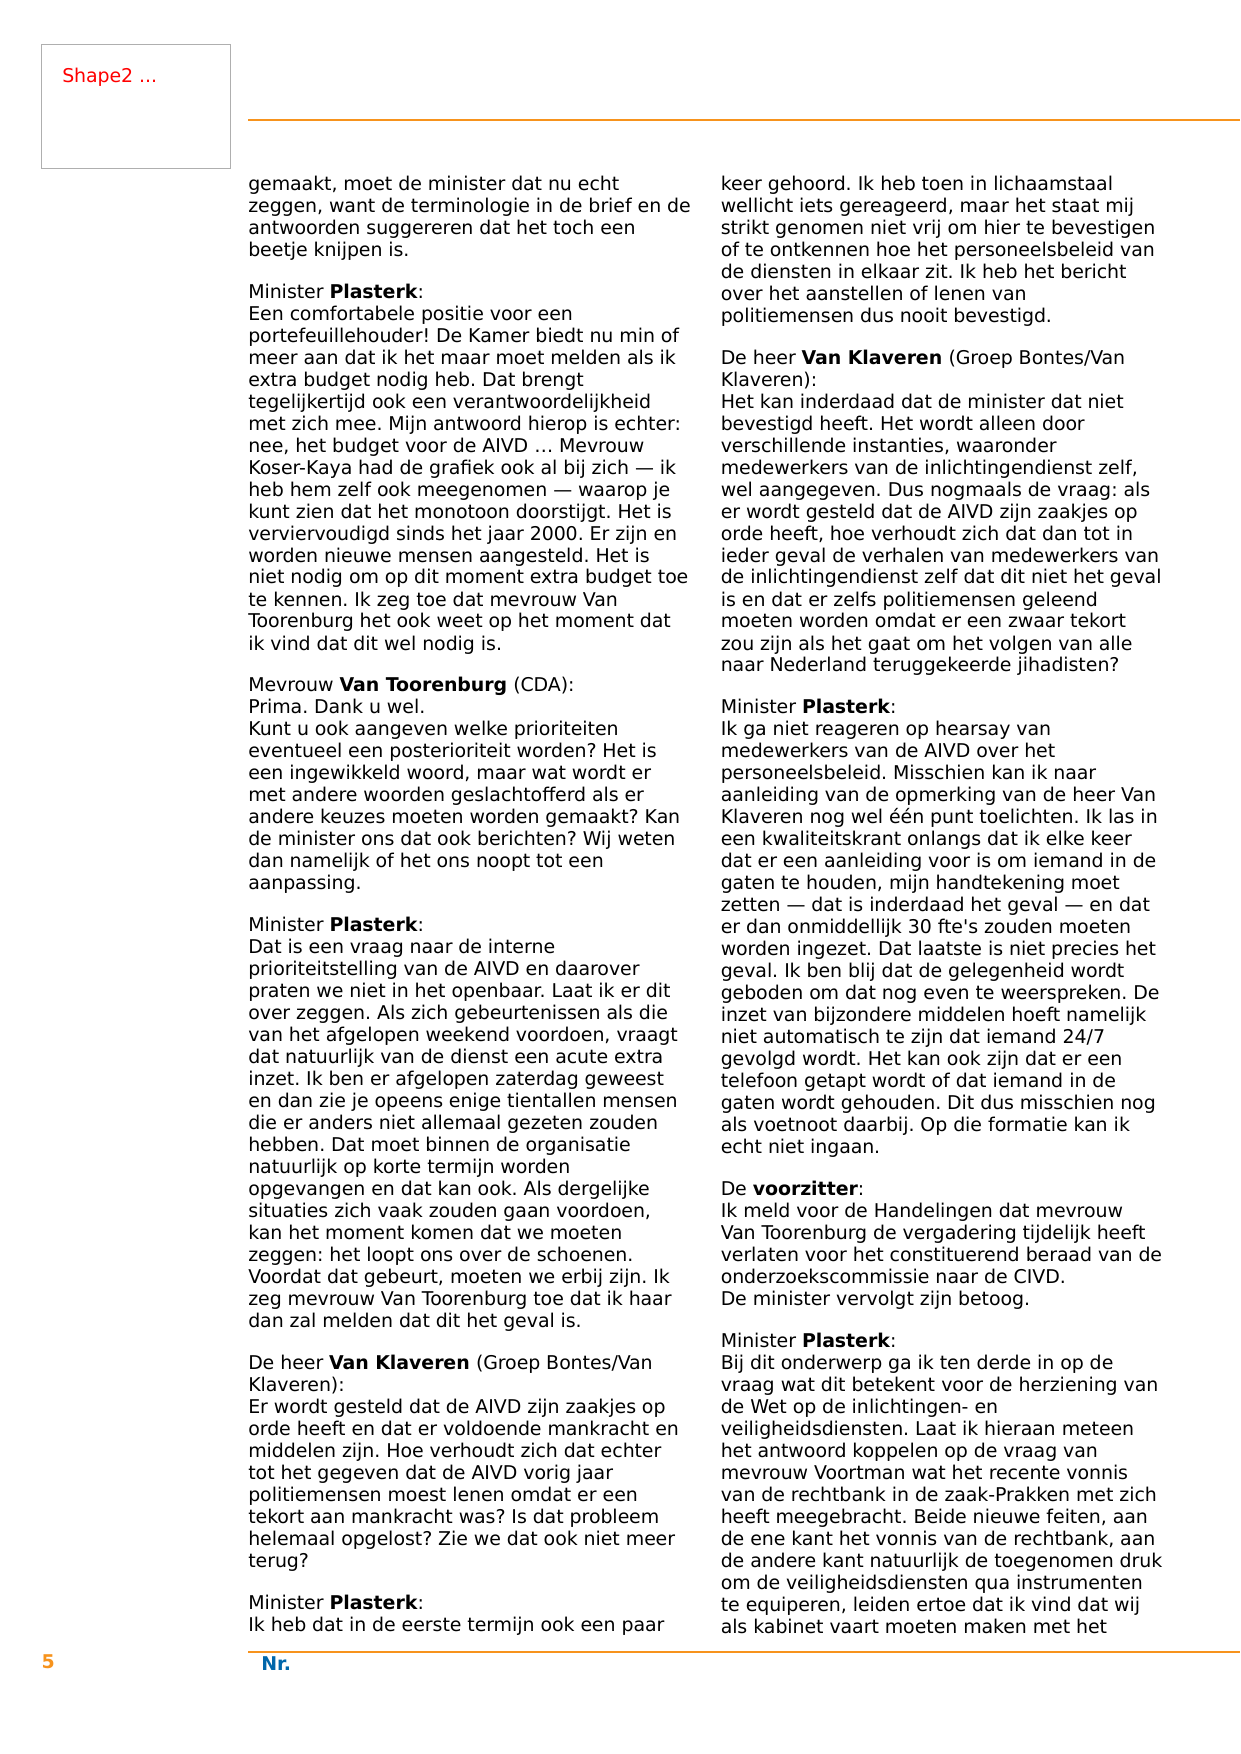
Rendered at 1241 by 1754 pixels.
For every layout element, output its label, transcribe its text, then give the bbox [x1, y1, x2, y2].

text Ik heb dat in de eerste termijn ook een paar [248, 1613, 691, 1636]
text Minister Plasterk: [721, 1330, 1163, 1352]
text Prima. Dank u wel. [248, 696, 691, 718]
text Ik meld voor de Handelingen dat mevrouw Van Toorenburg de vergadering tijdelijk heeft verlaten voor het constituerend beraad van de onderzoekscommissie naar de CIVD. [721, 1200, 1163, 1288]
text Het kan inderdaad dat de minister dat niet bevestigd heeft. Het wordt alleen door verschillende instanties, waaronder medewerkers van de inlichtingendienst zelf, wel aangegeven. Dus nogmaals de vraag: als er wordt gesteld dat de AIVD zijn zaakjes op orde heeft, hoe verhoudt zich dat dan tot in ieder geval de verhalen van medewerkers van de inlichtingendienst zelf dat dit niet het geval is en dat er zelfs politiemensen geleend moeten worden omdat er een zwaar tekort zou zijn als het gaat om het volgen van alle naar Nederland teruggekeerde jihadisten? [721, 391, 1163, 676]
text Minister Plasterk: [721, 696, 1163, 718]
text De minister vervolgt zijn betoog. [721, 1288, 1163, 1310]
text Dat is een vraag naar de interne prioriteitstelling van de AIVD en daarover praten we niet in het openbaar. Laat ik er dit over zeggen. Als zich gebeurtenissen als die van het afgelopen weekend voordoen, vraagt dat natuurlijk van de dienst een acute extra inzet. Ik ben er afgelopen zaterdag geweest en dan zie je opeens enige tientallen mensen die er anders niet allemaal gezeten zouden hebben. Dat moet binnen de organisatie natuurlijk op korte termijn worden opgevangen en dat kan ook. Als dergelijke situaties zich vaak zouden gaan voordoen, kan het moment komen dat we moeten zeggen: het loopt ons over de schoenen. Voordat dat gebeurt, moeten we erbij zijn. Ik zeg mevrouw Van Toorenburg toe dat ik haar dan zal melden dat dit het geval is. [248, 936, 691, 1332]
text Ik ga niet reageren op hearsay van medewerkers van de AIVD over het personeelsbeleid. Misschien kan ik naar aanleiding van de opmerking van de heer Van Klaveren nog wel één punt toelichten. Ik las in een kwaliteitskrant onlangs dat ik elke keer dat er een aanleiding voor is om iemand in de gaten te houden, mijn handtekening moet zetten — dat is inderdaad het geval — en dat er dan onmiddellijk 30 fte's zouden moeten worden ingezet. Dat laatste is niet precies het geval. Ik ben blij dat de gelegenheid wordt geboden om dat nog even te weerspreken. De inzet van bijzondere middelen hoeft namelijk niet automatisch te zijn dat iemand 24/7 gevolgd wordt. Het kan ook zijn dat er een telefoon getapt wordt of dat iemand in de gaten wordt gehouden. Dit dus misschien nog als voetnoot daarbij. Op die formatie kan ik echt niet ingaan. [721, 718, 1163, 1158]
text Minister Plasterk: [248, 914, 691, 936]
text Er wordt gesteld dat de AIVD zijn zaakjes op orde heeft en dat er voldoende mankracht en middelen zijn. Hoe verhoudt zich dat echter tot het gegeven dat de AIVD vorig jaar politiemensen moest lenen omdat er een tekort aan mankracht was? Is dat probleem helemaal opgelost? Zie we dat ook niet meer terug? [248, 1396, 691, 1572]
text keer gehoord. Ik heb toen in lichaamstaal wellicht iets gereageerd, maar het staat mij strikt genomen niet vrij om hier te bevestigen of te ontkennen hoe het personeelsbeleid van de diensten in elkaar zit. Ik heb het bericht over het aanstellen of lenen van politiemensen dus nooit bevestigd. [721, 173, 1163, 327]
text Kunt u ook aangeven welke prioriteiten eventueel een posterioriteit worden? Het is een ingewikkeld woord, maar wat wordt er met andere woorden geslachtofferd als er andere keuzes moeten worden gemaakt? Kan de minister ons dat ook berichten? Wij weten dan namelijk of het ons noopt tot een aanpassing. [248, 718, 691, 894]
text Bij dit onderwerp ga ik ten derde in op de vraag wat dit betekent voor de herziening van de Wet op de inlichtingen- en veiligheidsdiensten. Laat ik hieraan meteen het antwoord koppelen op de vraag van mevrouw Voortman wat het recente vonnis van de rechtbank in de zaak-Prakken met zich heeft meegebracht. Beide nieuwe feiten, aan de ene kant het vonnis van de rechtbank, aan de andere kant natuurlijk de toegenomen druk om de veiligheidsdiensten qua instrumenten te equiperen, leiden ertoe dat ik vind dat wij als kabinet vaart moeten maken met het [721, 1352, 1163, 1637]
text gemaakt, moet de minister dat nu echt zeggen, want de terminologie in de brief en de antwoorden suggereren dat het toch een beetje knijpen is. [248, 173, 691, 261]
text De voorzitter: [721, 1178, 1163, 1200]
text De heer Van Klaveren (Groep Bontes/Van Klaveren): [721, 347, 1163, 391]
text De heer Van Klaveren (Groep Bontes/Van Klaveren): [248, 1352, 691, 1396]
text Minister Plasterk: [248, 1592, 691, 1613]
text Een comfortabele positie voor een portefeuillehouder! De Kamer biedt nu min of meer aan dat ik het maar moet melden als ik extra budget nodig heb. Dat brengt tegelijkertijd ook een verantwoordelijkheid met zich mee. Mijn antwoord hierop is echter: nee, het budget voor de AIVD … Mevrouw Koser-Kaya had de grafiek ook al bij zich — ik heb hem zelf ook meegenomen — waarop je kunt zien dat het monotoon doorstijgt. Het is verviervoudigd sinds het jaar 2000. Er zijn en worden nieuwe mensen aangesteld. Het is niet nodig om op dit moment extra budget toe te kennen. Ik zeg toe dat mevrouw Van Toorenburg het ook weet op het moment dat ik vind dat dit wel nodig is. [248, 303, 691, 654]
text Mevrouw Van Toorenburg (CDA): [248, 674, 691, 696]
text Minister Plasterk: [248, 281, 691, 303]
